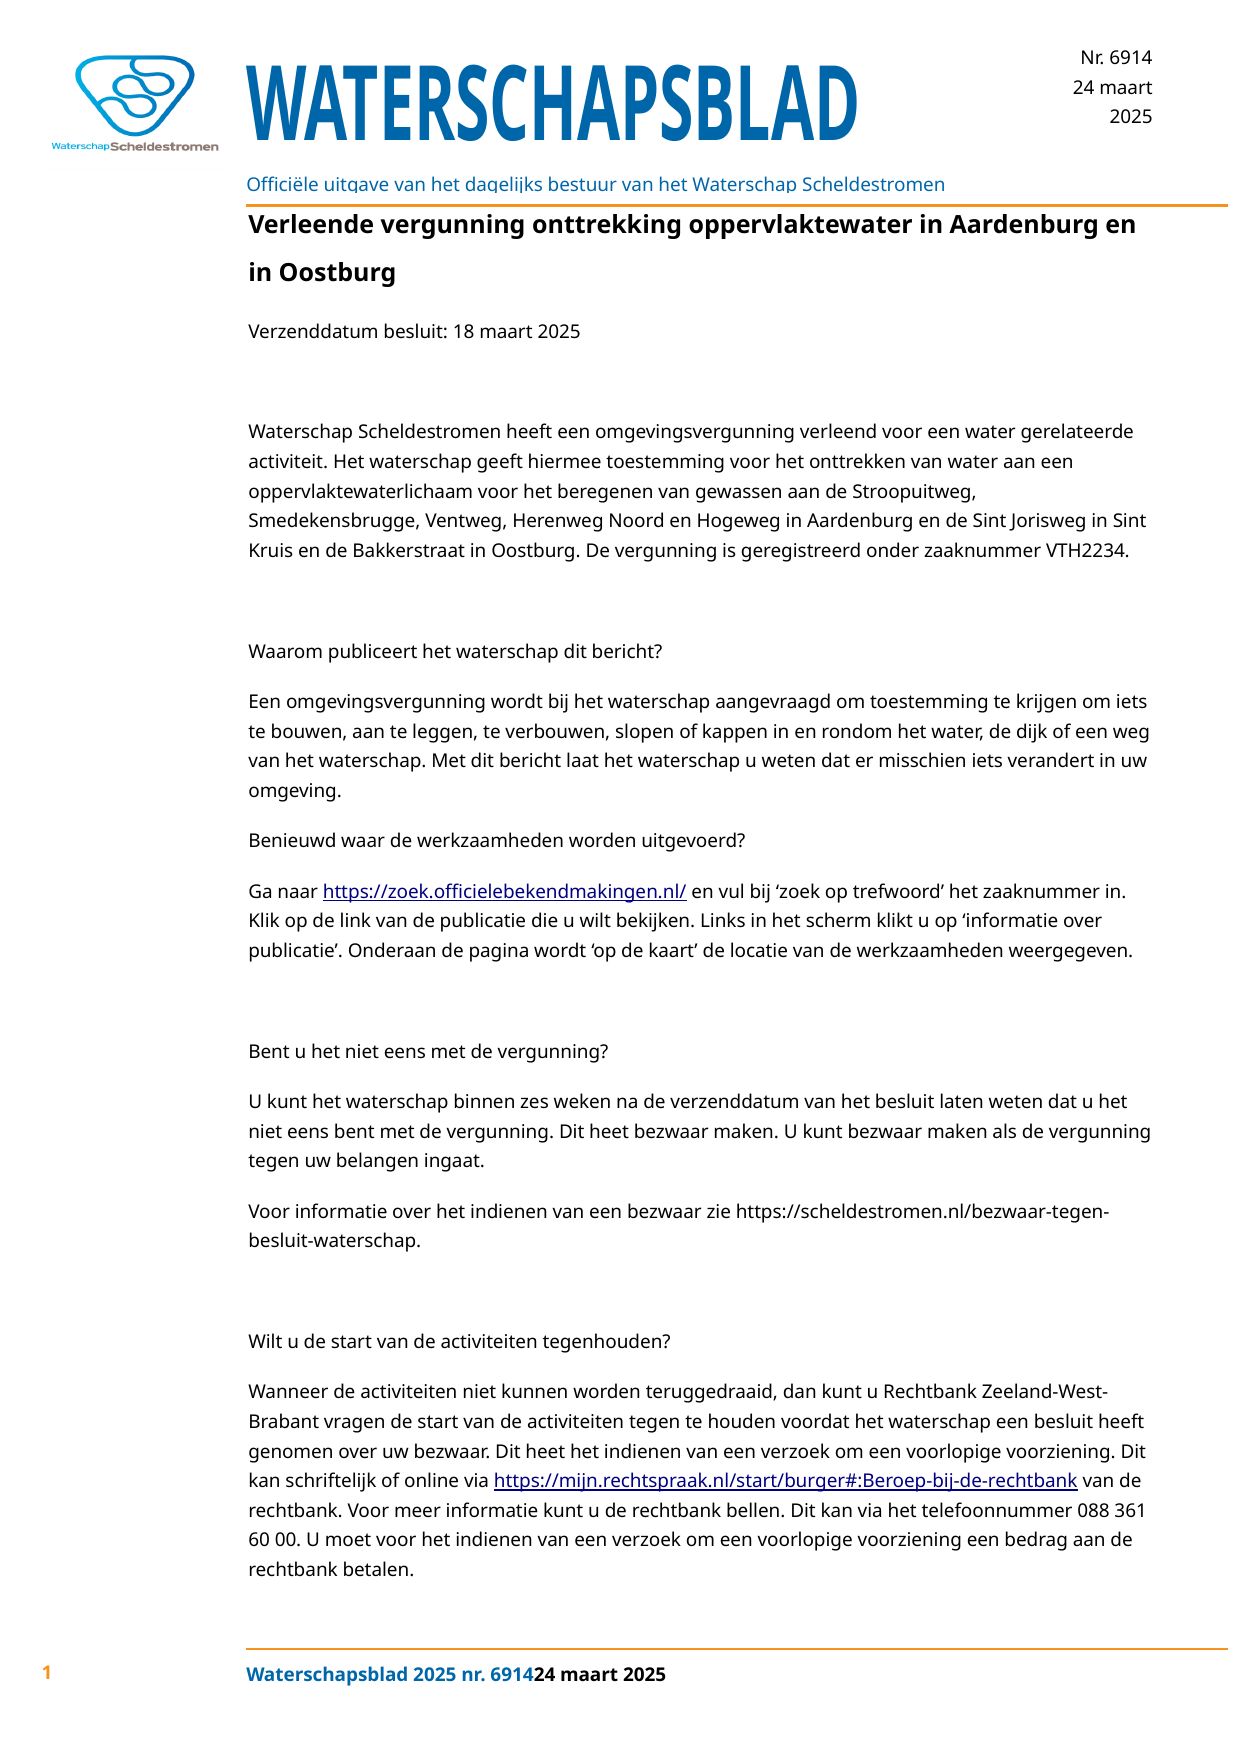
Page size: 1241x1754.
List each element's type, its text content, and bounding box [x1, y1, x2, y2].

text Waterschap Scheldestromen heeft een omgevingsvergunning verleend voor een water gerelateerde activiteit. Het waterschap geeft hiermee toestemming voor het onttrekken van water aan een oppervlaktewaterlichaam voor het beregenen van gewassen aan de Stroopuitweg, Smedekensbrugge, Ventweg, Herenweg Noord en Hogeweg in Aardenburg en de Sint Jorisweg in Sint Kruis en de Bakkerstraat in Oostburg. De vergunning is geregistreerd onder zaaknummer VTH2234. [248, 419, 1152, 563]
text Ga naar https://zoek.officielebekendmakingen.nl/ en vul bij ‘zoek op trefwoord’ het zaaknummer in. Klik op de link van de publicatie die u wilt bekijken. Links in het scherm klikt u op ‘informatie over publicatie’. Onderaan de pagina wordt ‘op de kaart’ de locatie van de werkzaamheden weergegeven. [248, 878, 1152, 963]
text Verzenddatum besluit: 18 maart 2025 [248, 318, 1152, 344]
text Bent u het niet eens met de vergunning? [248, 1038, 1152, 1064]
picture [41, 47, 231, 172]
text Waarom publiceert het waterschap dit bericht? [248, 638, 1152, 664]
text Een omgevingsvergunning wordt bij het waterschap aangevraagd om toestemming te krijgen om iets te bouwen, aan te leggen, te verbouwen, slopen of kappen in en rondom het water, de dijk of een weg van het waterschap. Met dit bericht laat het waterschap u weten dat er misschien iets verandert in uw omgeving. [248, 688, 1152, 803]
text Wanneer de activiteiten niet kunnen worden teruggedraaid, dan kunt u Rechtbank Zeeland-West-Brabant vragen de start van de activiteiten tegen te houden voordat het waterschap een besluit heeft genomen over uw bezwaar. Dit heet het indienen van een verzoek om een voorlopige voorziening. Dit kan schriftelijk of online via https://mijn.rechtspraak.nl/start/burger#:Beroep-bij-de-rechtbank van de rechtbank. Voor meer informatie kunt u de rechtbank bellen. Dit kan via het telefoonnummer 088 361 60 00. U moet voor het indienen van een verzoek om een voorlopige voorziening een bedrag aan de rechtbank betalen. [248, 1379, 1152, 1582]
text Wilt u de start van de activiteiten tegenhouden? [248, 1328, 1152, 1354]
text Voor informatie over het indienen van een bezwaar zie https://scheldestromen.nl/bezwaar-tegen-besluit-waterschap. [248, 1198, 1152, 1253]
text Verleende vergunning onttrekking oppervlaktewater in Aardenburg en in Oostburg [248, 207, 1152, 288]
text Benieuwd waar de werkzaamheden worden uitgevoerd? [248, 827, 1152, 853]
text U kunt het waterschap binnen zes weken na de verzenddatum van het besluit laten weten dat u het niet eens bent met de vergunning. Dit heet bezwaar maken. U kunt bezwaar maken als de vergunning tegen uw belangen ingaat. [248, 1088, 1152, 1173]
